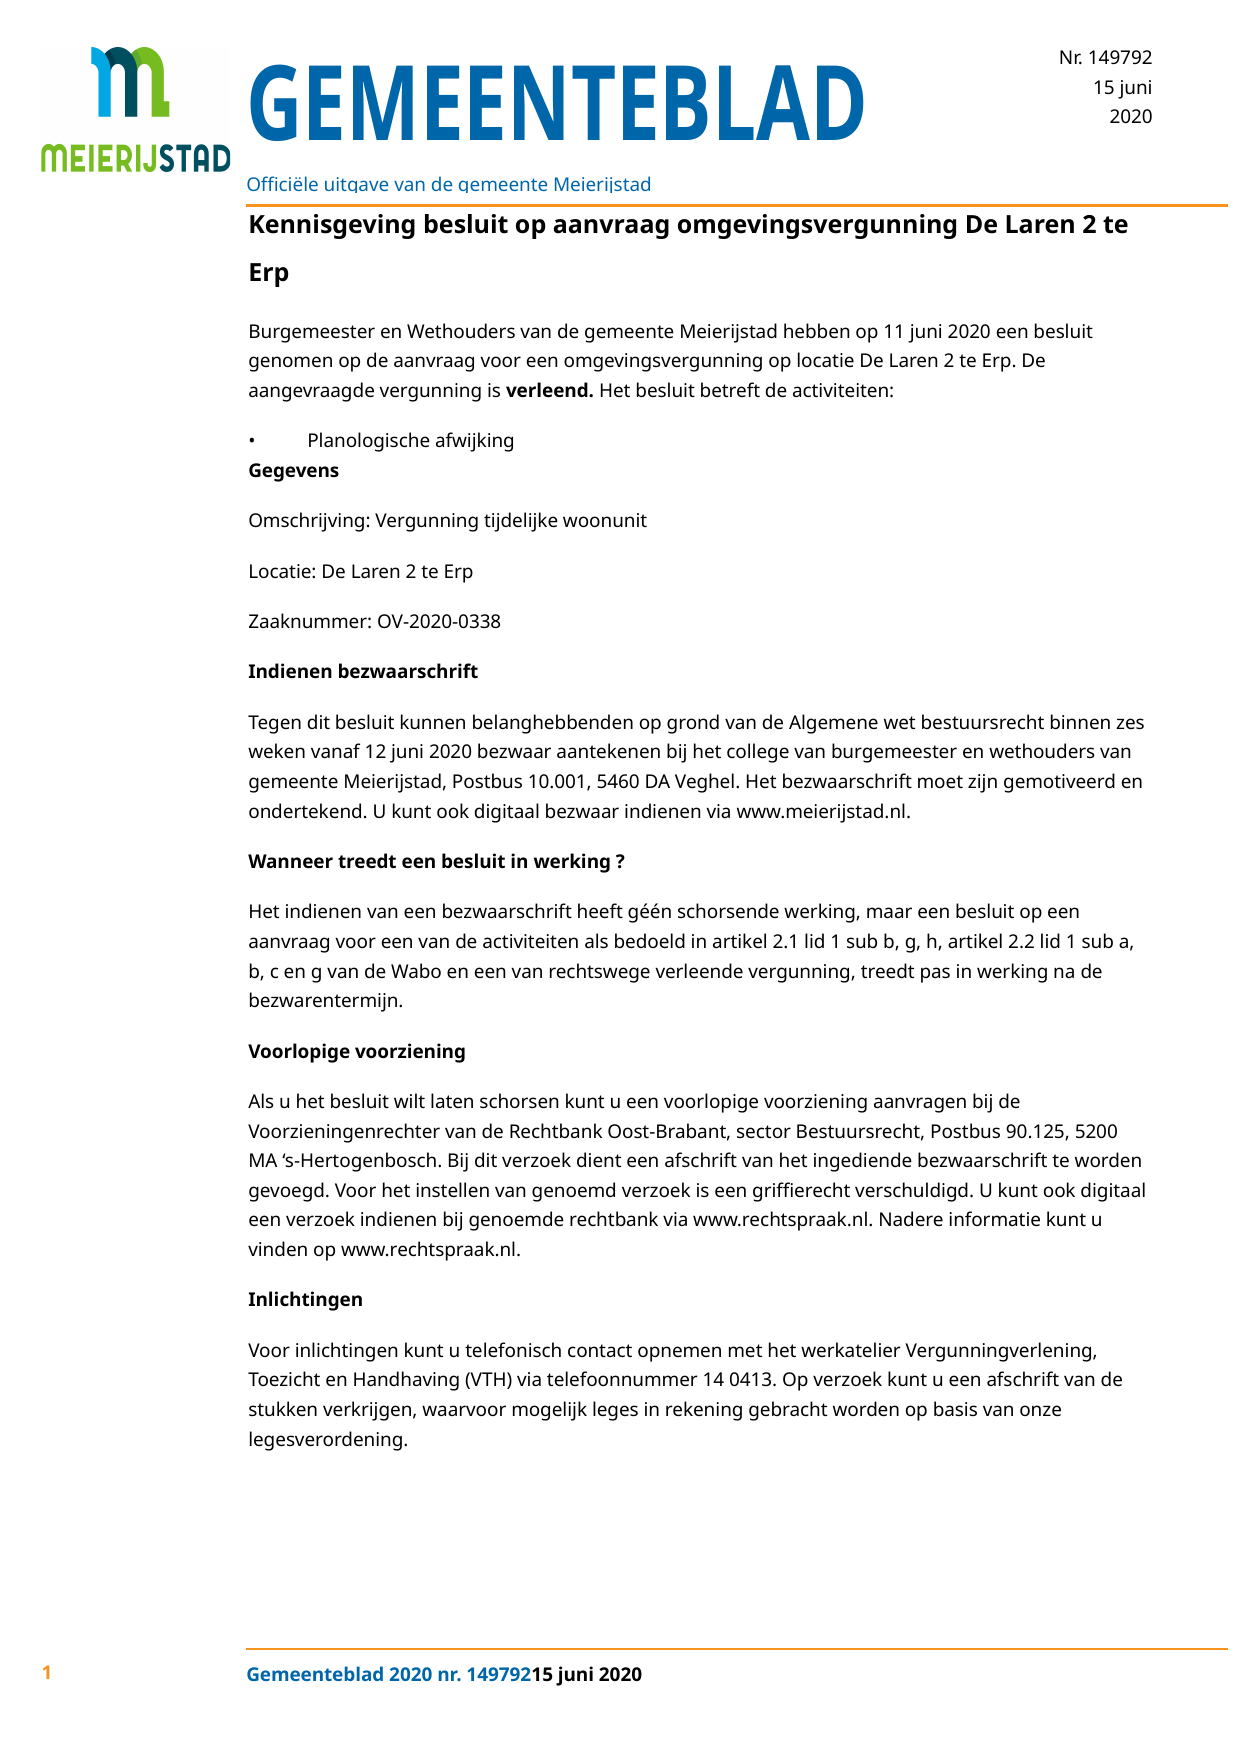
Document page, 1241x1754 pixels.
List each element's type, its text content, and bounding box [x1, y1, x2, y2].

text Locatie: De Laren 2 te Erp [248, 558, 1152, 584]
text Als u het besluit wilt laten schorsen kunt u een voorlopige voorziening aanvragen bij de Voorzieningenrechter van de Rechtbank Oost-Brabant, sector Bestuursrecht, Postbus 90.125, 5200 MA ‘s-Hertogenbosch. Bij dit verzoek dient een afschrift van het ingediende bezwaarschrift te worden gevoegd. Voor het instellen van genoemd verzoek is een griffierecht verschuldigd. U kunt ook digitaal een verzoek indienen bij genoemde rechtbank via www.rechtspraak.nl. Nadere informatie kunt u vinden op www.rechtspraak.nl. [248, 1088, 1152, 1262]
text Kennisgeving besluit op aanvraag omgevingsvergunning De Laren 2 te Erp [248, 207, 1152, 288]
text Wanneer treedt een besluit in werking ? [248, 848, 1152, 874]
text Indienen bezwaarschrift [248, 659, 1152, 684]
text Het indienen van een bezwaarschrift heeft géén schorsende werking, maar een besluit op een aanvraag voor een van de activiteiten als bedoeld in artikel 2.1 lid 1 sub b, g, h, artikel 2.2 lid 1 sub a, b, c en g van de Wabo en een van rechtswege verleende vergunning, treedt pas in werking na de bezwarentermijn. [248, 899, 1152, 1013]
text Burgemeester en Wethouders van de gemeente Meierijstad hebben op 11 juni 2020 een besluit genomen op de aanvraag voor een omgevingsvergunning op locatie De Laren 2 te Erp. De aangevraagde vergunning is verleend. Het besluit betreft de activiteiten: [248, 318, 1152, 403]
text Gegevens [248, 457, 1152, 483]
text Omschrijving: Vergunning tijdelijke woonunit [248, 507, 1152, 533]
list Planologische afwijking [248, 427, 1152, 453]
picture [41, 47, 231, 172]
text Tegen dit besluit kunnen belanghebbenden op grond van de Algemene wet bestuursrecht binnen zes weken vanaf 12 juni 2020 bezwaar aantekenen bij het college van burgemeester en wethouders van gemeente Meierijstad, Postbus 10.001, 5460 DA Veghel. Het bezwaarschrift moet zijn gemotiveerd en ondertekend. U kunt ook digitaal bezwaar indienen via www.meierijstad.nl. [248, 709, 1152, 824]
text Voor inlichtingen kunt u telefonisch contact opnemen met het werkatelier Vergunningverlening, Toezicht en Handhaving (VTH) via telefoonnummer 14 0413. Op verzoek kunt u een afschrift van de stukken verkrijgen, waarvoor mogelijk leges in rekening gebracht worden op basis van onze legesverordening. [248, 1337, 1152, 1452]
text Zaaknummer: OV-2020-0338 [248, 608, 1152, 634]
text Voorlopige voorziening [248, 1038, 1152, 1064]
text Inlichtingen [248, 1287, 1152, 1312]
